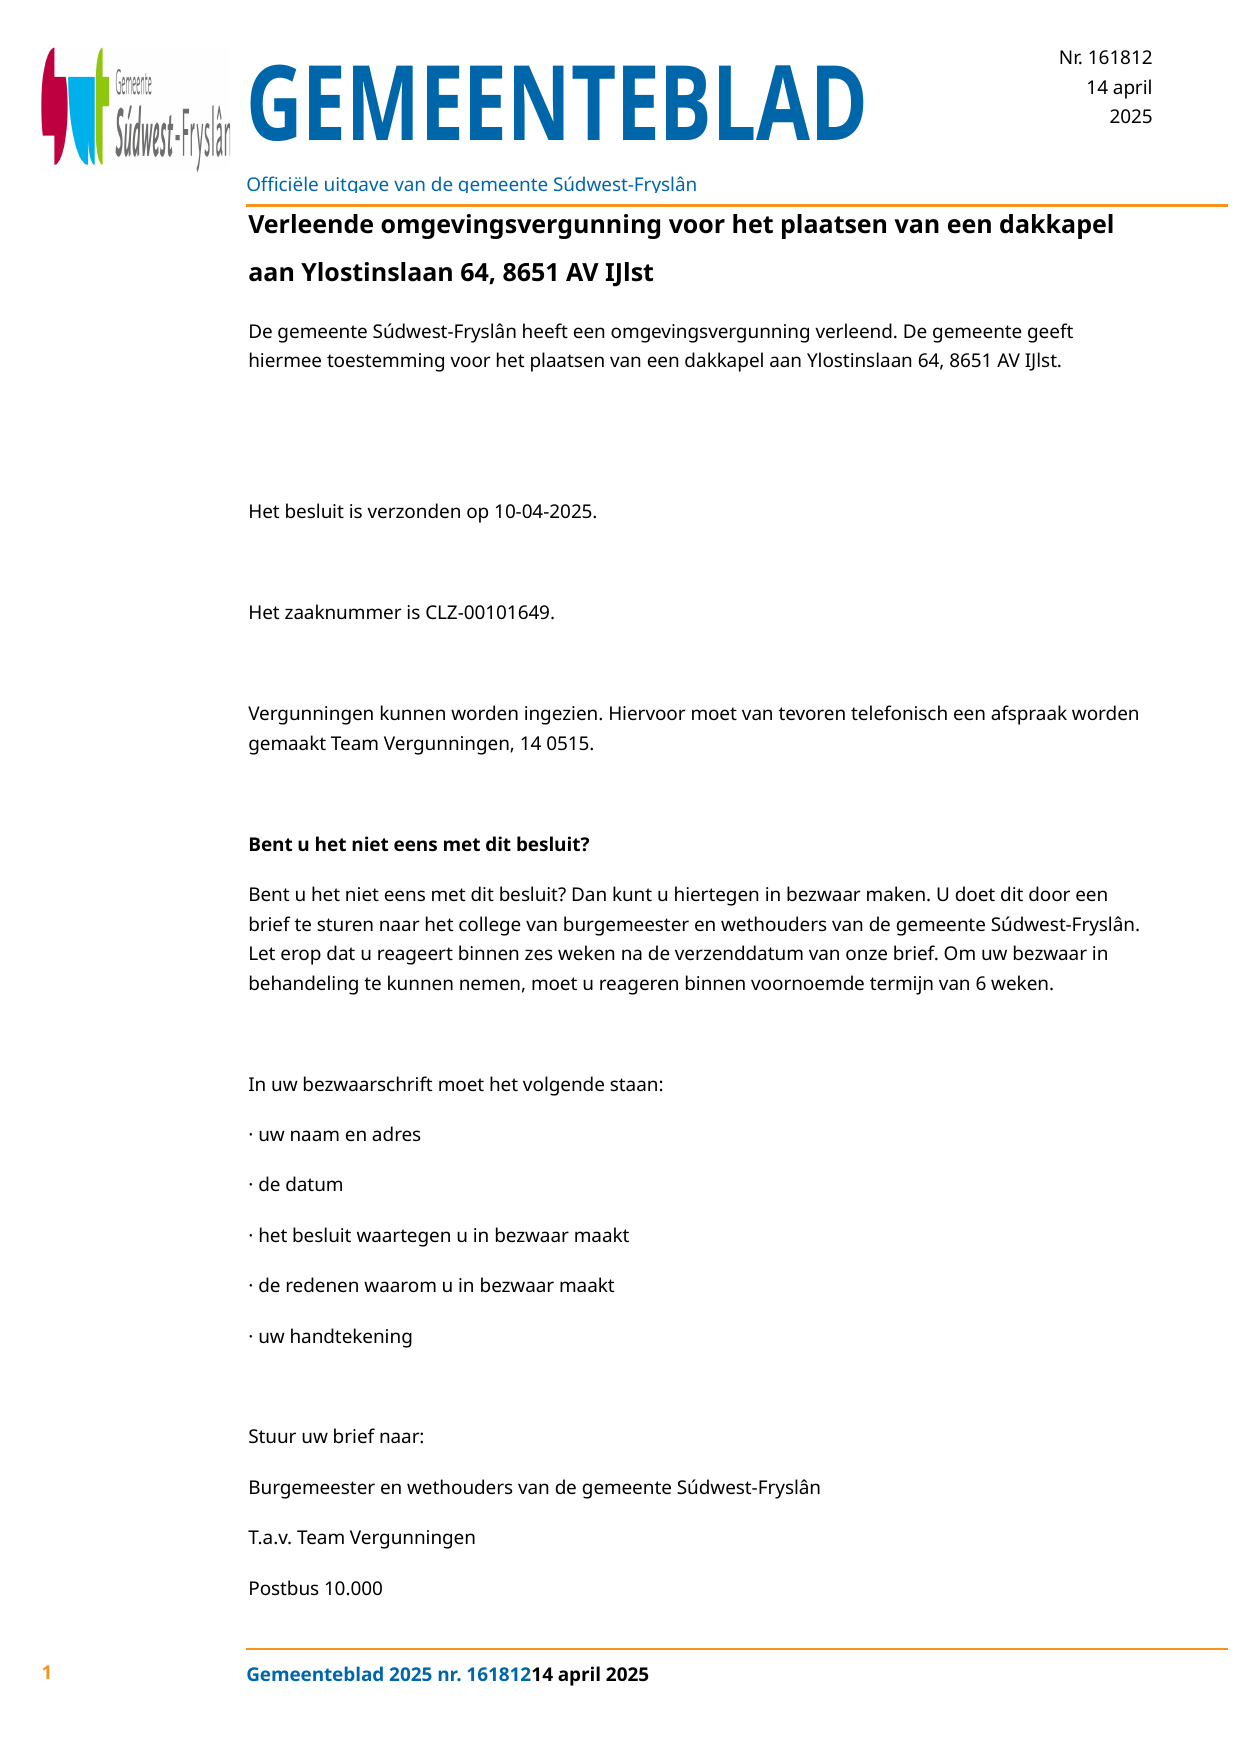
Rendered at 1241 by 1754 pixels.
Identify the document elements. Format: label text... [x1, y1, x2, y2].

text Burgemeester en wethouders van de gemeente Súdwest-Fryslân [248, 1474, 1152, 1500]
text Verleende omgevingsvergunning voor het plaatsen van een dakkapel aan Ylostinslaan 64, 8651 AV IJlst [248, 207, 1152, 288]
text Bent u het niet eens met dit besluit? Dan kunt u hiertegen in bezwaar maken. U doet dit door een brief te sturen naar het college van burgemeester en wethouders van de gemeente Súdwest-Fryslân. Let erop dat u reageert binnen zes weken na de verzenddatum van onze brief. Om uw bezwaar in behandeling te kunnen nemen, moet u reageren binnen voornoemde termijn van 6 weken. [248, 881, 1152, 996]
text · het besluit waartegen u in bezwaar maakt [248, 1222, 1152, 1248]
text Vergunningen kunnen worden ingezien. Hiervoor moet van tevoren telefonisch een afspraak worden gemaakt Team Vergunningen, 14 0515. [248, 700, 1152, 756]
text Postbus 10.000 [248, 1575, 1152, 1601]
text In uw bezwaarschrift moet het volgende staan: [248, 1071, 1152, 1097]
text Bent u het niet eens met dit besluit? [248, 831, 1152, 857]
text · uw naam en adres [248, 1121, 1152, 1147]
text Stuur uw brief naar: [248, 1424, 1152, 1449]
text T.a.v. Team Vergunningen [248, 1524, 1152, 1550]
text Het zaaknummer is CLZ-00101649. [248, 599, 1152, 625]
text · de datum [248, 1172, 1152, 1197]
text · uw handtekening [248, 1323, 1152, 1349]
text Het besluit is verzonden op 10-04-2025. [248, 499, 1152, 524]
picture [41, 47, 231, 172]
text · de redenen waarom u in bezwaar maakt [248, 1272, 1152, 1298]
text De gemeente Súdwest-Fryslân heeft een omgevingsvergunning verleend. De gemeente geeft hiermee toestemming voor het plaatsen van een dakkapel aan Ylostinslaan 64, 8651 AV IJlst. [248, 318, 1152, 373]
